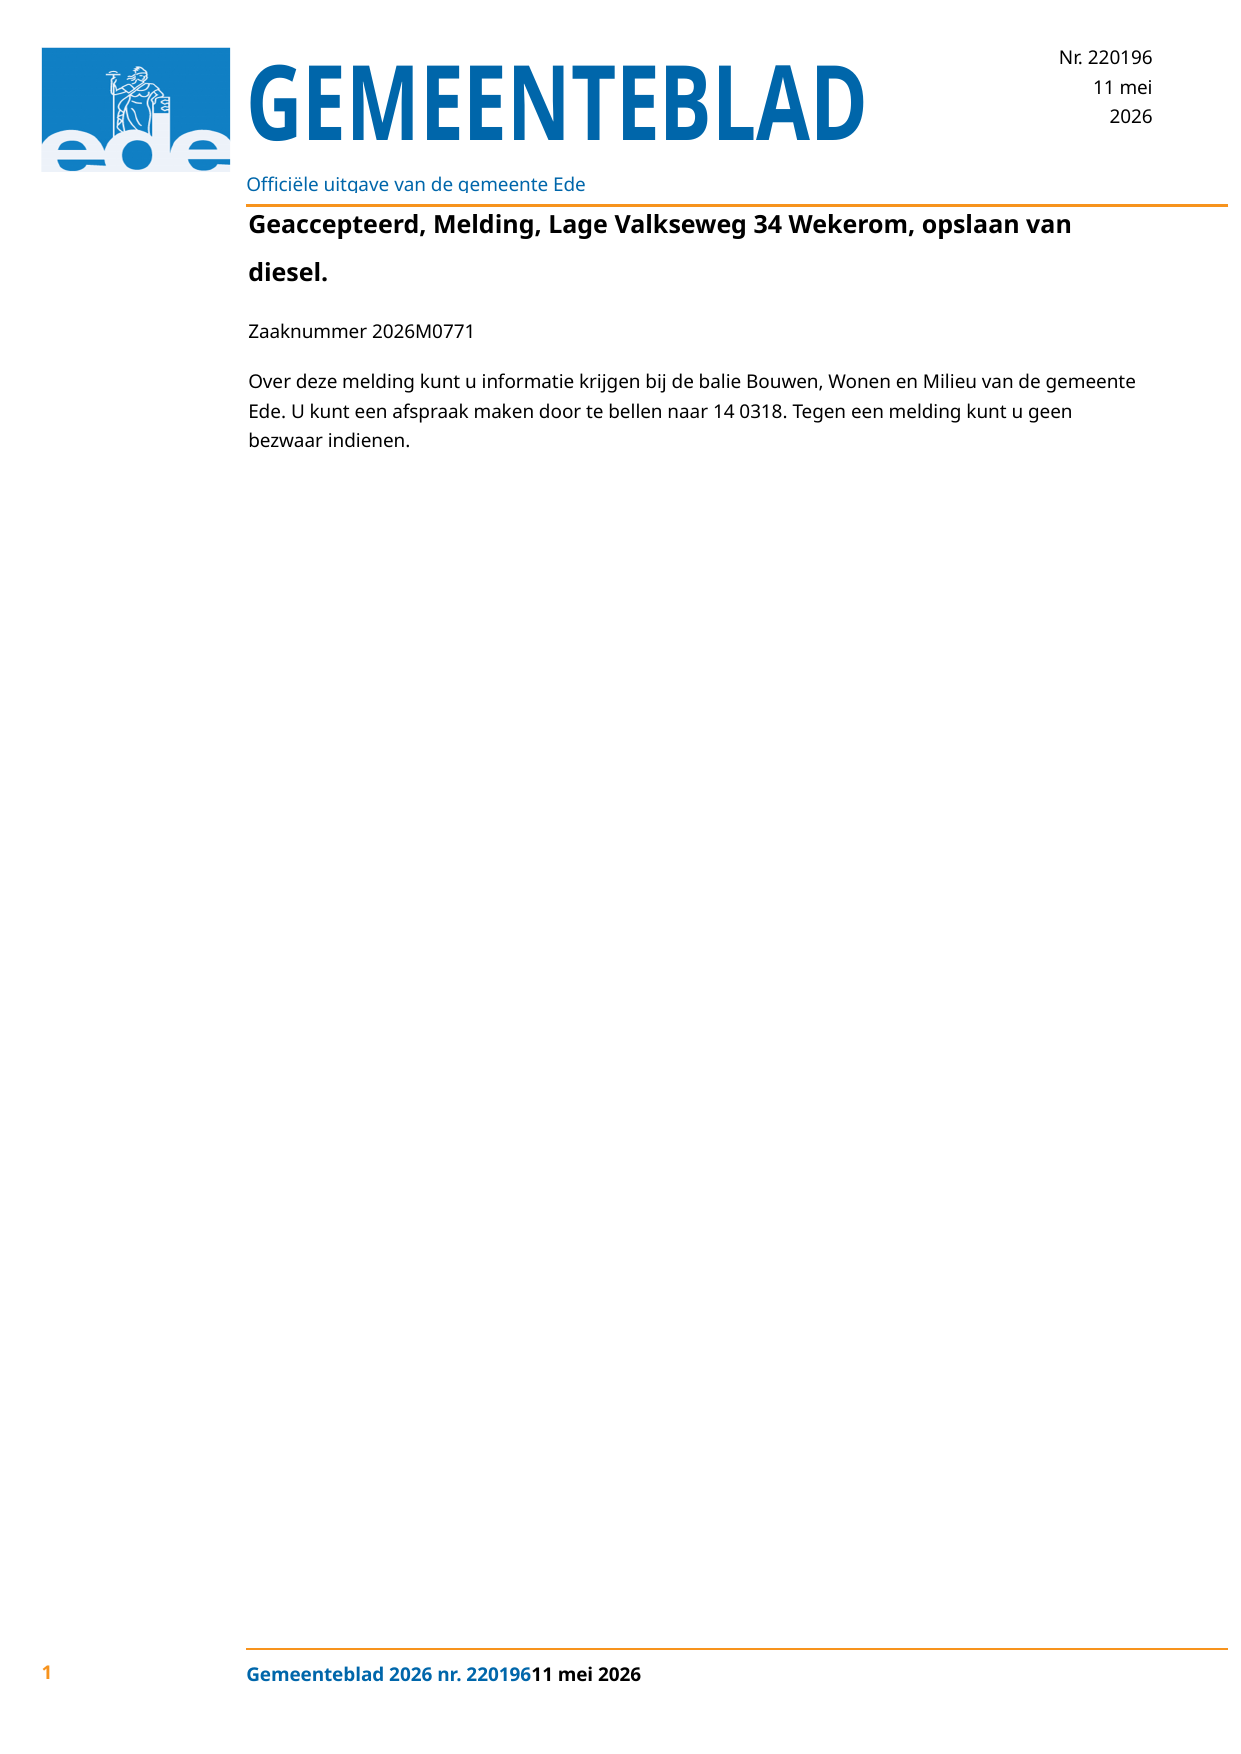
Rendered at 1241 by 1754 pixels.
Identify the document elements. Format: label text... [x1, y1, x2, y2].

text Geaccepteerd, Melding, Lage Valkseweg 34 Wekerom, opslaan van diesel. [248, 207, 1152, 288]
text Zaaknummer 2026M0771 [248, 318, 1152, 344]
text Over deze melding kunt u informatie krijgen bij de balie Bouwen, Wonen en Milieu van de gemeente Ede. U kunt een afspraak maken door te bellen naar 14 0318. Tegen een melding kunt u geen bezwaar indienen. [248, 368, 1152, 453]
picture [41, 47, 231, 172]
